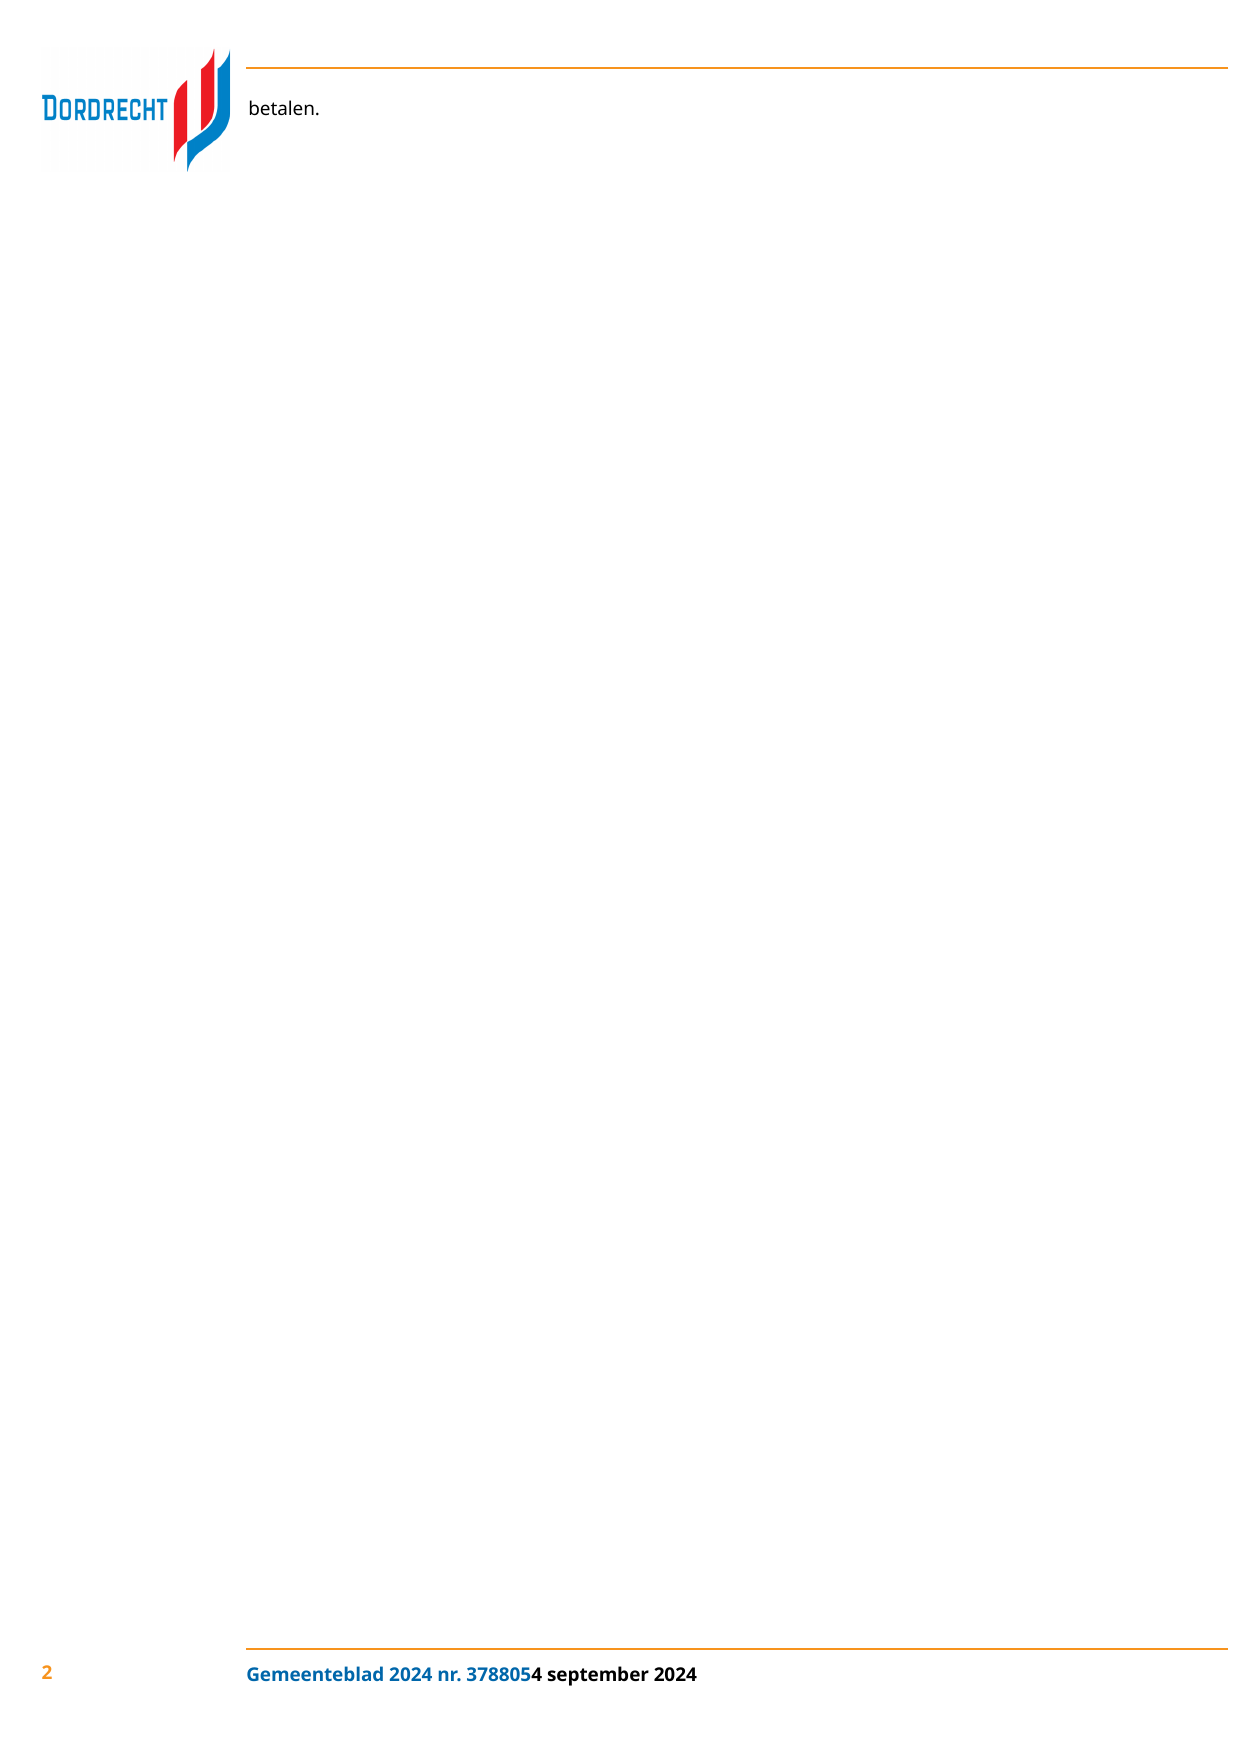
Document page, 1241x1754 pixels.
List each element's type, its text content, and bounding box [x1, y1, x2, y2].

picture [41, 47, 231, 172]
text betalen. [248, 95, 1152, 121]
